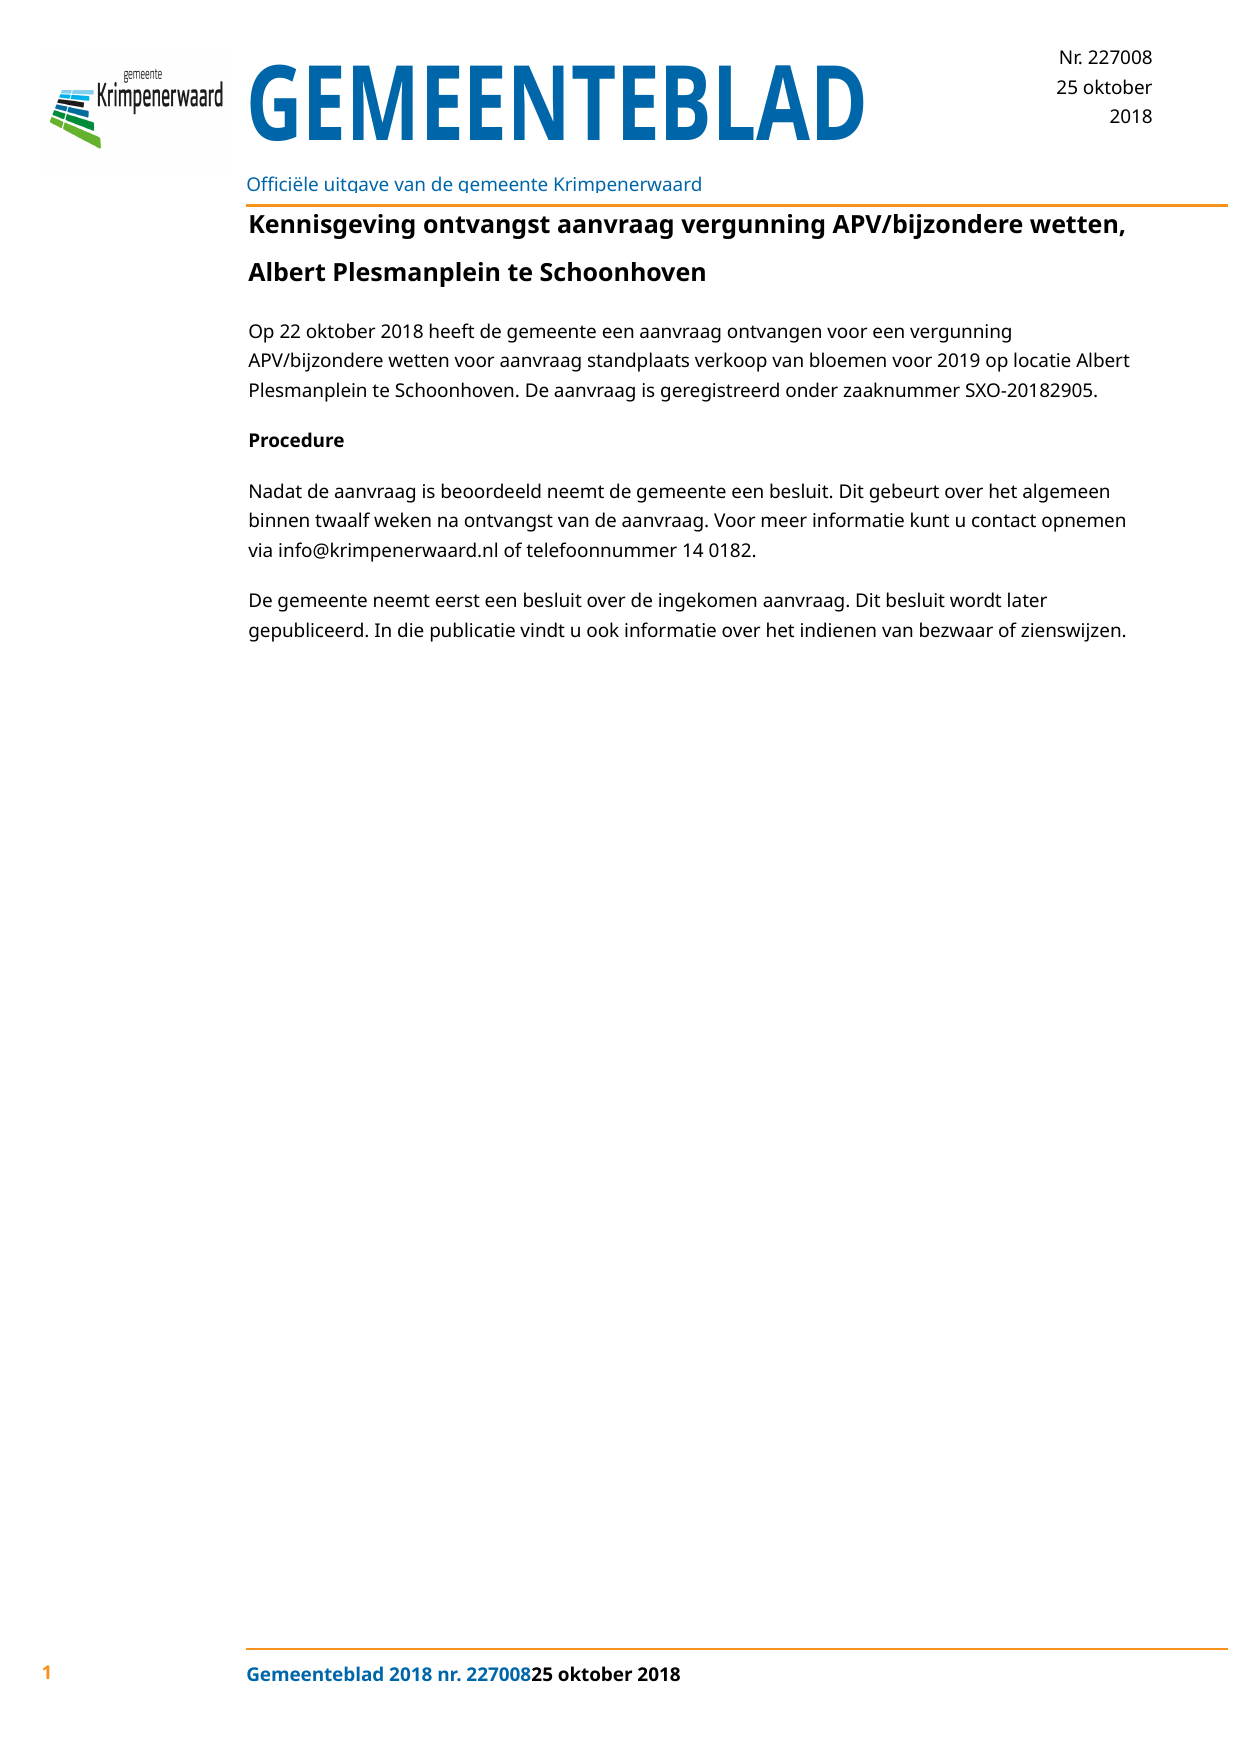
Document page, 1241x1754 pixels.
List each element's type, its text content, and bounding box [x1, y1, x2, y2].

text Procedure [248, 427, 1152, 453]
text Nadat de aanvraag is beoordeeld neemt de gemeente een besluit. Dit gebeurt over het algemeen binnen twaalf weken na ontvangst van de aanvraag. Voor meer informatie kunt u contact opnemen via info@krimpenerwaard.nl of telefoonnummer 14 0182. [248, 478, 1152, 563]
text Kennisgeving ontvangst aanvraag vergunning APV/bijzondere wetten, Albert Plesmanplein te Schoonhoven [248, 207, 1152, 288]
text De gemeente neemt eerst een besluit over de ingekomen aanvraag. Dit besluit wordt later gepubliceerd. In die publicatie vindt u ook informatie over het indienen van bezwaar of zienswijzen. [248, 587, 1152, 643]
picture [41, 47, 231, 172]
text Op 22 oktober 2018 heeft de gemeente een aanvraag ontvangen voor een vergunning APV/bijzondere wetten voor aanvraag standplaats verkoop van bloemen voor 2019 op locatie Albert Plesmanplein te Schoonhoven. De aanvraag is geregistreerd onder zaaknummer SXO-20182905. [248, 318, 1152, 403]
